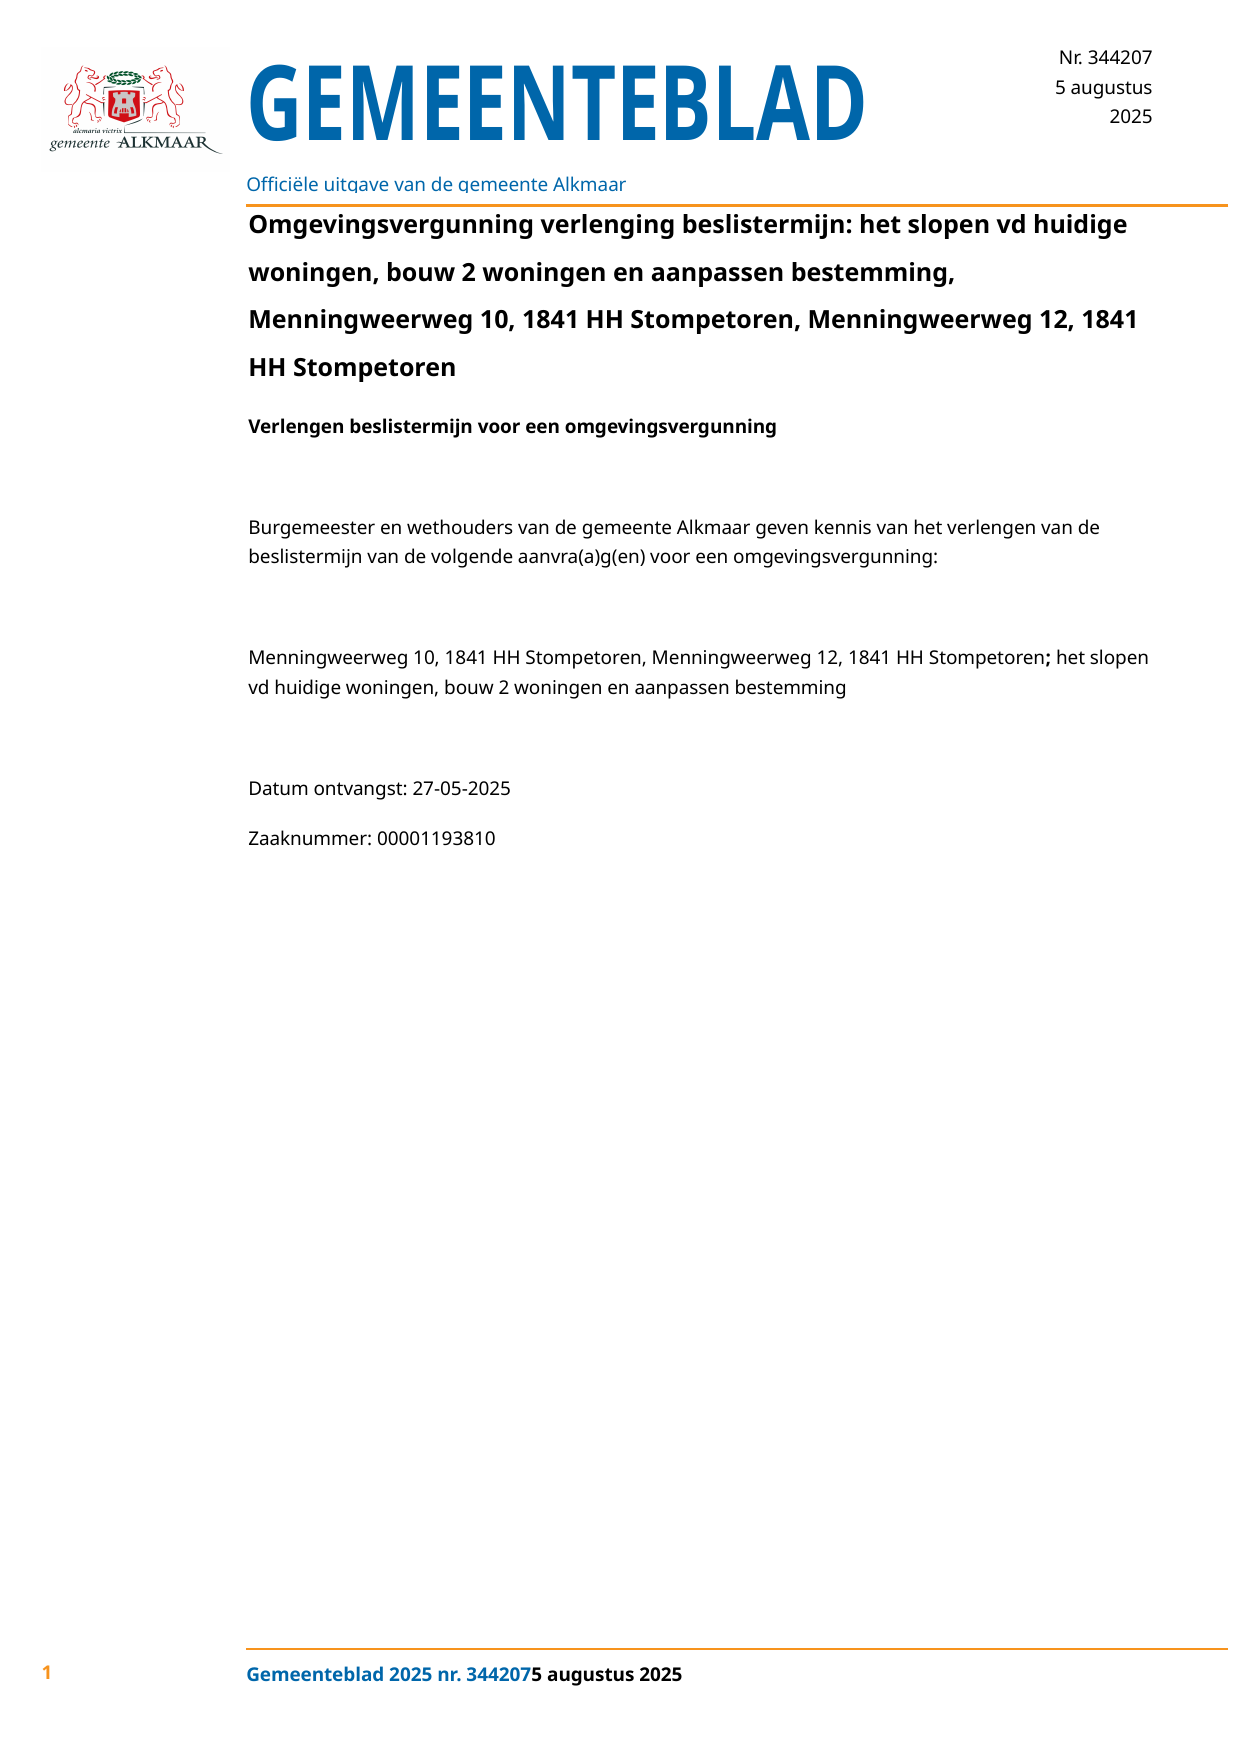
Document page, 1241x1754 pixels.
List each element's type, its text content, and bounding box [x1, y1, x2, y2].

text Burgemeester en wethouders van de gemeente Alkmaar geven kennis van het verlengen van de beslistermijn van de volgende aanvra(a)g(en) voor een omgevingsvergunning: [248, 514, 1152, 569]
text Verlengen beslistermijn voor een omgevingsvergunning [248, 413, 1152, 439]
text Zaaknummer: 00001193810 [248, 825, 1152, 851]
picture [41, 47, 231, 172]
text Menningweerweg 10, 1841 HH Stompetoren, Menningweerweg 12, 1841 HH Stompetoren; het slopen vd huidige woningen, bouw 2 woningen en aanpassen bestemming [248, 644, 1152, 700]
text Omgevingsvergunning verlenging beslistermijn: het slopen vd huidige woningen, bouw 2 woningen en aanpassen bestemming, Menningweerweg 10, 1841 HH Stompetoren, Menningweerweg 12, 1841 HH Stompetoren [248, 207, 1152, 384]
text Datum ontvangst: 27-05-2025 [248, 775, 1152, 801]
